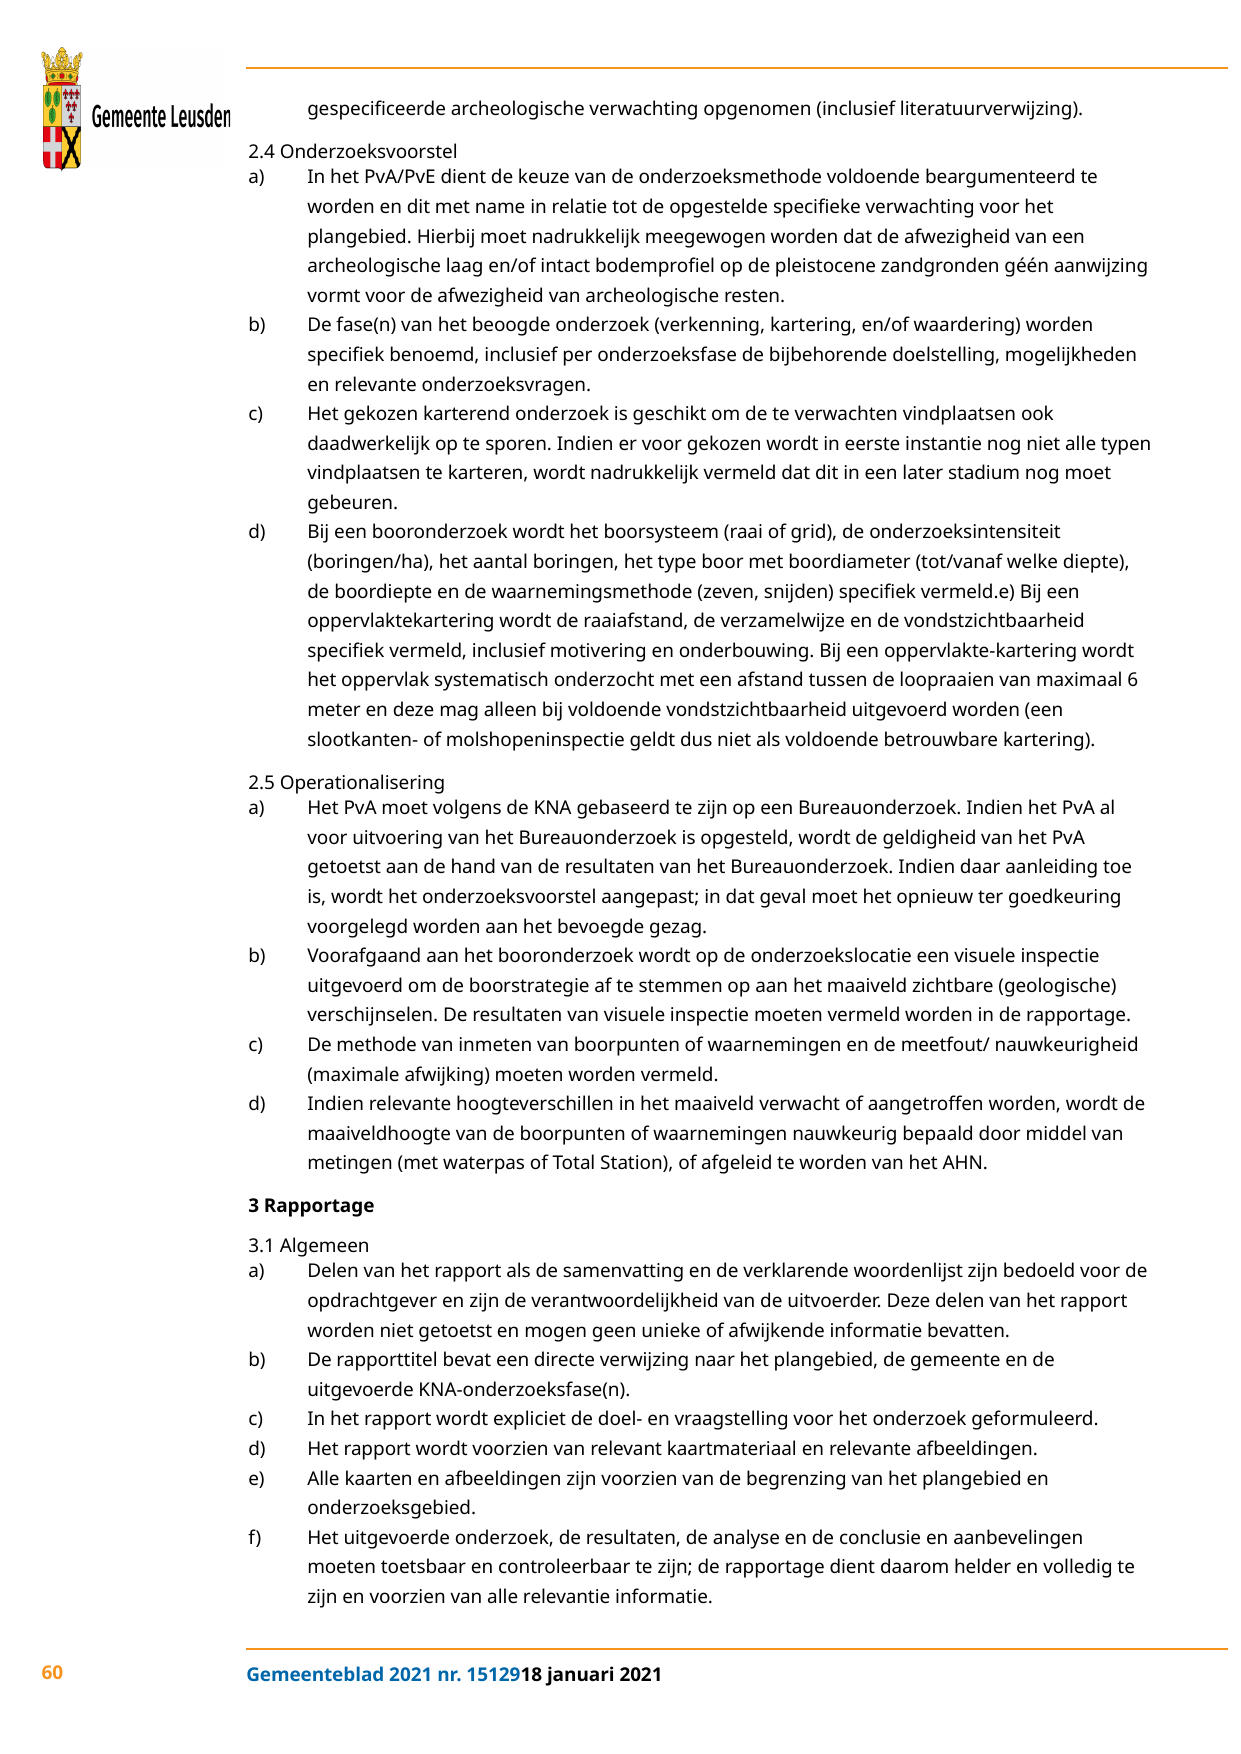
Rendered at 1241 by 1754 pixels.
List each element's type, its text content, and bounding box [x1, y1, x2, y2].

list In het PvA/PvE dient de keuze van de onderzoeksmethode voldoende beargumenteerd te worden en dit met name in relatie tot de opgestelde specifieke verwachting voor het plangebied. Hierbij moet nadrukkelijk meegewogen worden dat de afwezigheid van een archeologische laag en/of intact bodemprofiel op de pleistocene zandgronden géén aanwijzing vormt voor de afwezigheid van archeologische resten. [248, 164, 1152, 308]
text 2.4 Onderzoeksvoorstel [248, 138, 1152, 164]
text 3.1 Algemeen [248, 1232, 1152, 1258]
list Bij een booronderzoek wordt het boorsysteem (raai of grid), de onderzoeksintensiteit (boringen/ha), het aantal boringen, het type boor met boordiameter (tot/vanaf welke diepte), de boordiepte en de waarnemingsmethode (zeven, snijden) specifiek vermeld.e) Bij een oppervlaktekartering wordt de raaiafstand, de verzamelwijze en de vondstzichtbaarheid specifiek vermeld, inclusief motivering en onderbouwing. Bij een oppervlakte-kartering wordt het oppervlak systematisch onderzocht met een afstand tussen de loopraaien van maximaal 6 meter en deze mag alleen bij voldoende vondstzichtbaarheid uitgevoerd worden (een slootkanten- of molshopeninspectie geldt dus niet als voldoende betrouwbare kartering). [248, 519, 1152, 751]
list gespecificeerde archeologische verwachting opgenomen (inclusief literatuurverwijzing). [248, 95, 1152, 121]
list De rapporttitel bevat een directe verwijzing naar het plangebied, de gemeente en de uitgevoerde KNA-onderzoeksfase(n). [248, 1346, 1152, 1402]
list De methode van inmeten van boorpunten of waarnemingen en de meetfout/ nauwkeurigheid (maximale afwijking) moeten worden vermeld. [248, 1031, 1152, 1087]
list Het rapport wordt voorzien van relevant kaartmateriaal en relevante afbeeldingen. [248, 1435, 1152, 1461]
list Het uitgevoerde onderzoek, de resultaten, de analyse en de conclusie en aanbevelingen moeten toetsbaar en controleerbaar te zijn; de rapportage dient daarom helder en volledig te zijn en voorzien van alle relevantie informatie. [248, 1524, 1152, 1609]
list Indien relevante hoogteverschillen in het maaiveld verwacht of aangetroffen worden, wordt de maaiveldhoogte van de boorpunten of waarnemingen nauwkeurig bepaald door middel van metingen (met waterpas of Total Station), of afgeleid te worden van het AHN. [248, 1090, 1152, 1175]
text 3 Rapportage [248, 1193, 1152, 1218]
list Het PvA moet volgens de KNA gebaseerd te zijn op een Bureauonderzoek. Indien het PvA al voor uitvoering van het Bureauonderzoek is opgesteld, wordt de geldigheid van het PvA getoetst aan de hand van de resultaten van het Bureauonderzoek. Indien daar aanleiding toe is, wordt het onderzoeksvoorstel aangepast; in dat geval moet het opnieuw ter goedkeuring voorgelegd worden aan het bevoegde gezag. [248, 794, 1152, 939]
list In het rapport wordt expliciet de doel- en vraagstelling voor het onderzoek geformuleerd. [248, 1406, 1152, 1431]
list Voorafgaand aan het booronderzoek wordt op de onderzoekslocatie een visuele inspectie uitgevoerd om de boorstrategie af te stemmen op aan het maaiveld zichtbare (geologische) verschijnselen. De resultaten van visuele inspectie moeten vermeld worden in de rapportage. [248, 942, 1152, 1027]
list Het gekozen karterend onderzoek is geschikt om de te verwachten vindplaatsen ook daadwerkelijk op te sporen. Indien er voor gekozen wordt in eerste instantie nog niet alle typen vindplaatsen te karteren, wordt nadrukkelijk vermeld dat dit in een later stadium nog moet gebeuren. [248, 400, 1152, 515]
list Alle kaarten en afbeeldingen zijn voorzien van de begrenzing van het plangebied en onderzoeksgebied. [248, 1465, 1152, 1520]
picture [41, 47, 231, 172]
list De fase(n) van het beoogde onderzoek (verkenning, kartering, en/of waardering) worden specifiek benoemd, inclusief per onderzoeksfase de bijbehorende doelstelling, mogelijkheden en relevante onderzoeksvragen. [248, 312, 1152, 396]
text 2.5 Operationalisering [248, 769, 1152, 794]
list Delen van het rapport als de samenvatting en de verklarende woordenlijst zijn bedoeld voor de opdrachtgever en zijn de verantwoordelijkheid van de uitvoerder. Deze delen van het rapport worden niet getoetst en mogen geen unieke of afwijkende informatie bevatten. [248, 1258, 1152, 1343]
